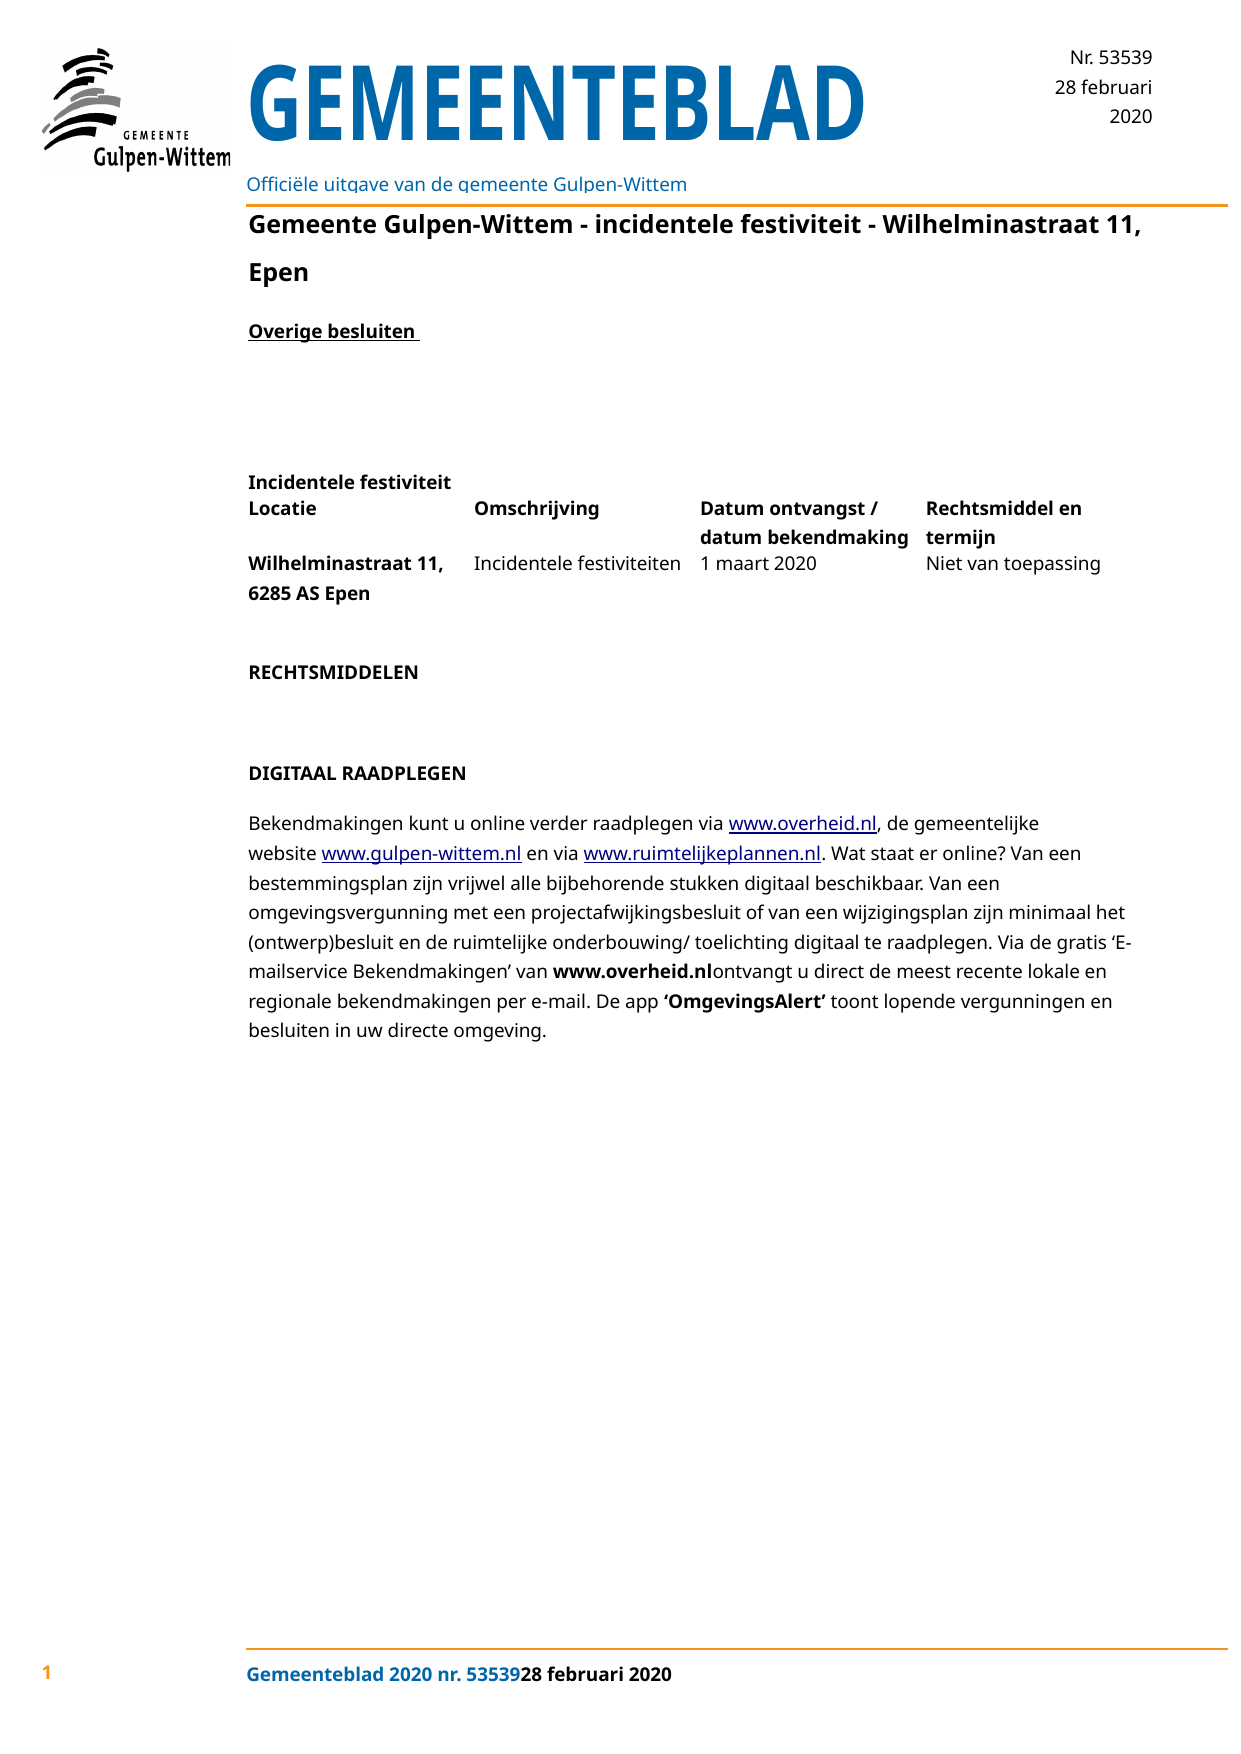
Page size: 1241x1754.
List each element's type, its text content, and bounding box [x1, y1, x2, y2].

table_cell Niet van toepassing [926, 550, 1152, 606]
text Bekendmakingen kunt u online verder raadplegen via www.overheid.nl, de gemeentelijke website www.gulpen-wittem.nl en via www.ruimtelijkeplannen.nl. Wat staat er online? Van een bestemmingsplan zijn vrijwel alle bijbehorende stukken digitaal beschikbaar. Van een omgevingsvergunning met een projectafwijkingsbesluit of van een wijzigingsplan zijn minimaal het (ontwerp)besluit en de ruimtelijke onderbouwing/ toelichting digitaal te raadplegen. Via de gratis ‘E-mailservice Bekendmakingen’ van www.overheid.nlontvangt u direct de meest recente lokale en regionale bekendmakingen per e-mail. De app ‘OmgevingsAlert’ toont lopende vergunningen en besluiten in uw directe omgeving. [248, 811, 1152, 1043]
text Gemeente Gulpen-Wittem - incidentele festiviteit - Wilhelminastraat 11, Epen [248, 207, 1152, 288]
picture [41, 47, 231, 172]
text Overige besluiten [248, 318, 1152, 344]
text RECHTSMIDDELEN [248, 659, 1152, 685]
text DIGITAAL RAADPLEGEN [248, 760, 1152, 786]
table_cell Locatie [248, 495, 474, 550]
table_cell Datum ontvangst / datum bekendmaking [700, 495, 926, 550]
table_cell Rechtsmiddel en termijn [926, 495, 1152, 550]
table_cell Incidentele festiviteiten [474, 550, 700, 606]
table_cell Wilhelminastraat 11, 6285 AS Epen [248, 550, 474, 606]
table_header [700, 469, 926, 495]
table_cell Omschrijving [474, 495, 700, 550]
table_cell 1 maart 2020 [700, 550, 926, 606]
table_header Incidentele festiviteit [248, 469, 474, 495]
table_header [926, 469, 1152, 495]
table_header [474, 469, 700, 495]
